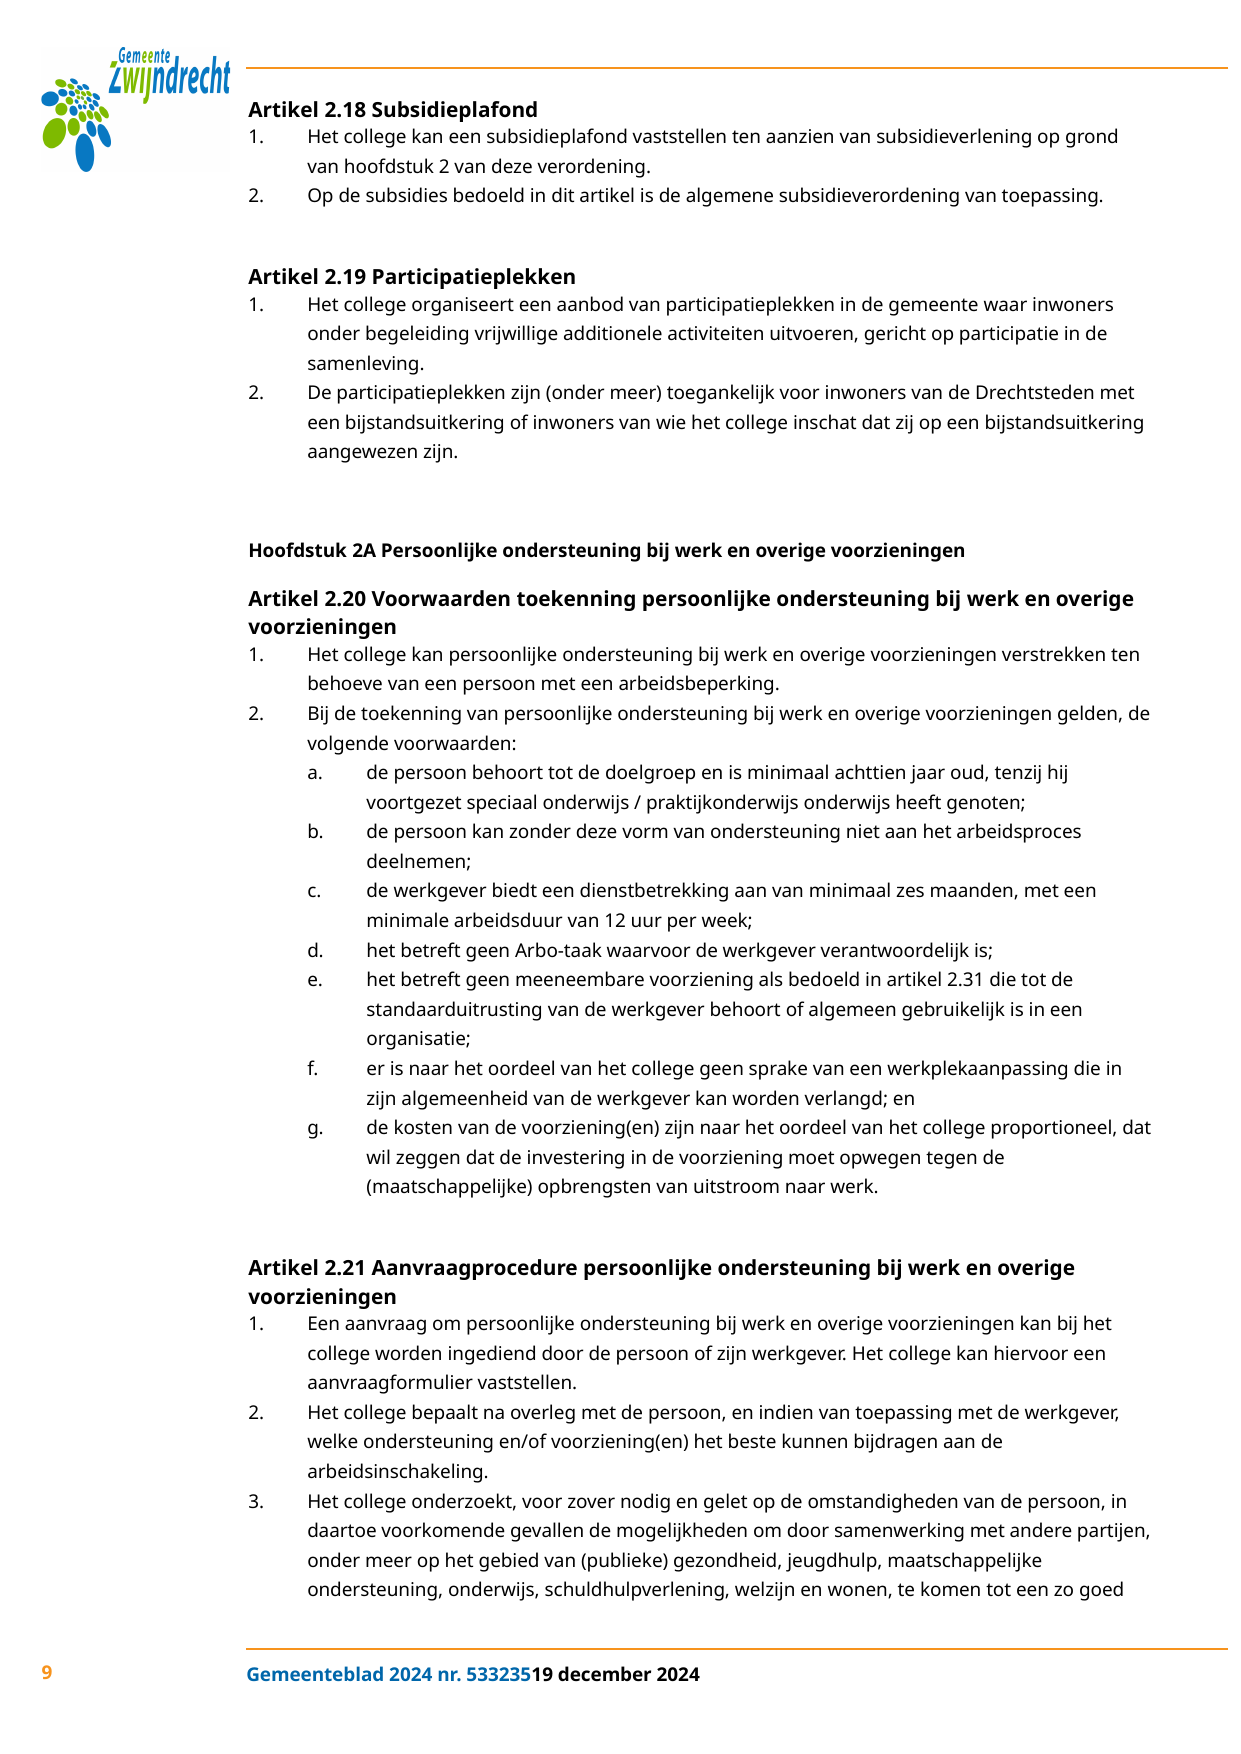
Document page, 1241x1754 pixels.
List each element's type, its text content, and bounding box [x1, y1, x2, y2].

list Een aanvraag om persoonlijke ondersteuning bij werk en overige voorzieningen kan bij het college worden ingediend door de persoon of zijn werkgever. Het college kan hiervoor een aanvraagformulier vaststellen. [248, 1310, 1152, 1395]
list Het college kan een subsidieplafond vaststellen ten aanzien van subsidieverlening op grond van hoofdstuk 2 van deze verordening. [248, 123, 1152, 178]
text Artikel 2.19 Participatieplekken [248, 262, 1152, 291]
list Het college onderzoekt, voor zover nodig en gelet op de omstandigheden van de persoon, in daartoe voorkomende gevallen de mogelijkheden om door samenwerking met andere partijen, onder meer op het gebied van (publieke) gezondheid, jeugdhulp, maatschappelijke ondersteuning, onderwijs, schuldhulpverlening, welzijn en wonen, te komen tot een zo goed [248, 1488, 1152, 1602]
list De participatieplekken zijn (onder meer) toegankelijk voor inwoners van de Drechtsteden met een bijstandsuitkering of inwoners van wie het college inschat dat zij op een bijstandsuitkering aangewezen zijn. [248, 379, 1152, 464]
text Artikel 2.20 Voorwaarden toekenning persoonlijke ondersteuning bij werk en overige voorzieningen [248, 584, 1152, 641]
list het betreft geen Arbo-taak waarvoor de werkgever verantwoordelijk is; [307, 937, 1152, 962]
text Hoofdstuk 2A Persoonlijke ondersteuning bij werk en overige voorzieningen [248, 535, 1152, 563]
list Het college organiseert een aanbod van participatieplekken in de gemeente waar inwoners onder begeleiding vrijwillige additionele activiteiten uitvoeren, gericht op participatie in de samenleving. [248, 291, 1152, 376]
list Bij de toekenning van persoonlijke ondersteuning bij werk en overige voorzieningen gelden, de volgende voorwaarden: [248, 700, 1152, 755]
list Op de subsidies bedoeld in dit artikel is de algemene subsidieverordening van toepassing. [248, 182, 1152, 208]
text Artikel 2.21 Aanvraagprocedure persoonlijke ondersteuning bij werk en overige voorzieningen [248, 1253, 1152, 1310]
text Artikel 2.18 Subsidieplafond [248, 95, 1152, 123]
list de persoon kan zonder deze vorm van ondersteuning niet aan het arbeidsproces deelnemen; [307, 818, 1152, 874]
list de kosten van de voorziening(en) zijn naar het oordeel van het college proportioneel, dat wil zeggen dat de investering in de voorziening moet opwegen tegen de (maatschappelijke) opbrengsten van uitstroom naar werk. [307, 1114, 1152, 1199]
list het betreft geen meeneembare voorziening als bedoeld in artikel 2.31 die tot de standaarduitrusting van de werkgever behoort of algemeen gebruikelijk is in een organisatie; [307, 966, 1152, 1051]
list Het college bepaalt na overleg met de persoon, en indien van toepassing met de werkgever, welke ondersteuning en/of voorziening(en) het beste kunnen bijdragen aan de arbeidsinschakeling. [248, 1399, 1152, 1484]
list de werkgever biedt een dienstbetrekking aan van minimaal zes maanden, met een minimale arbeidsduur van 12 uur per week; [307, 878, 1152, 933]
list er is naar het oordeel van het college geen sprake van een werkplekaanpassing die in zijn algemeenheid van de werkgever kan worden verlangd; en [307, 1055, 1152, 1110]
list de persoon behoort tot de doelgroep en is minimaal achttien jaar oud, tenzij hij voortgezet speciaal onderwijs / praktijkonderwijs onderwijs heeft genoten; [307, 759, 1152, 814]
list Het college kan persoonlijke ondersteuning bij werk en overige voorzieningen verstrekken ten behoeve van een persoon met een arbeidsbeperking. [248, 641, 1152, 696]
picture [41, 47, 231, 172]
